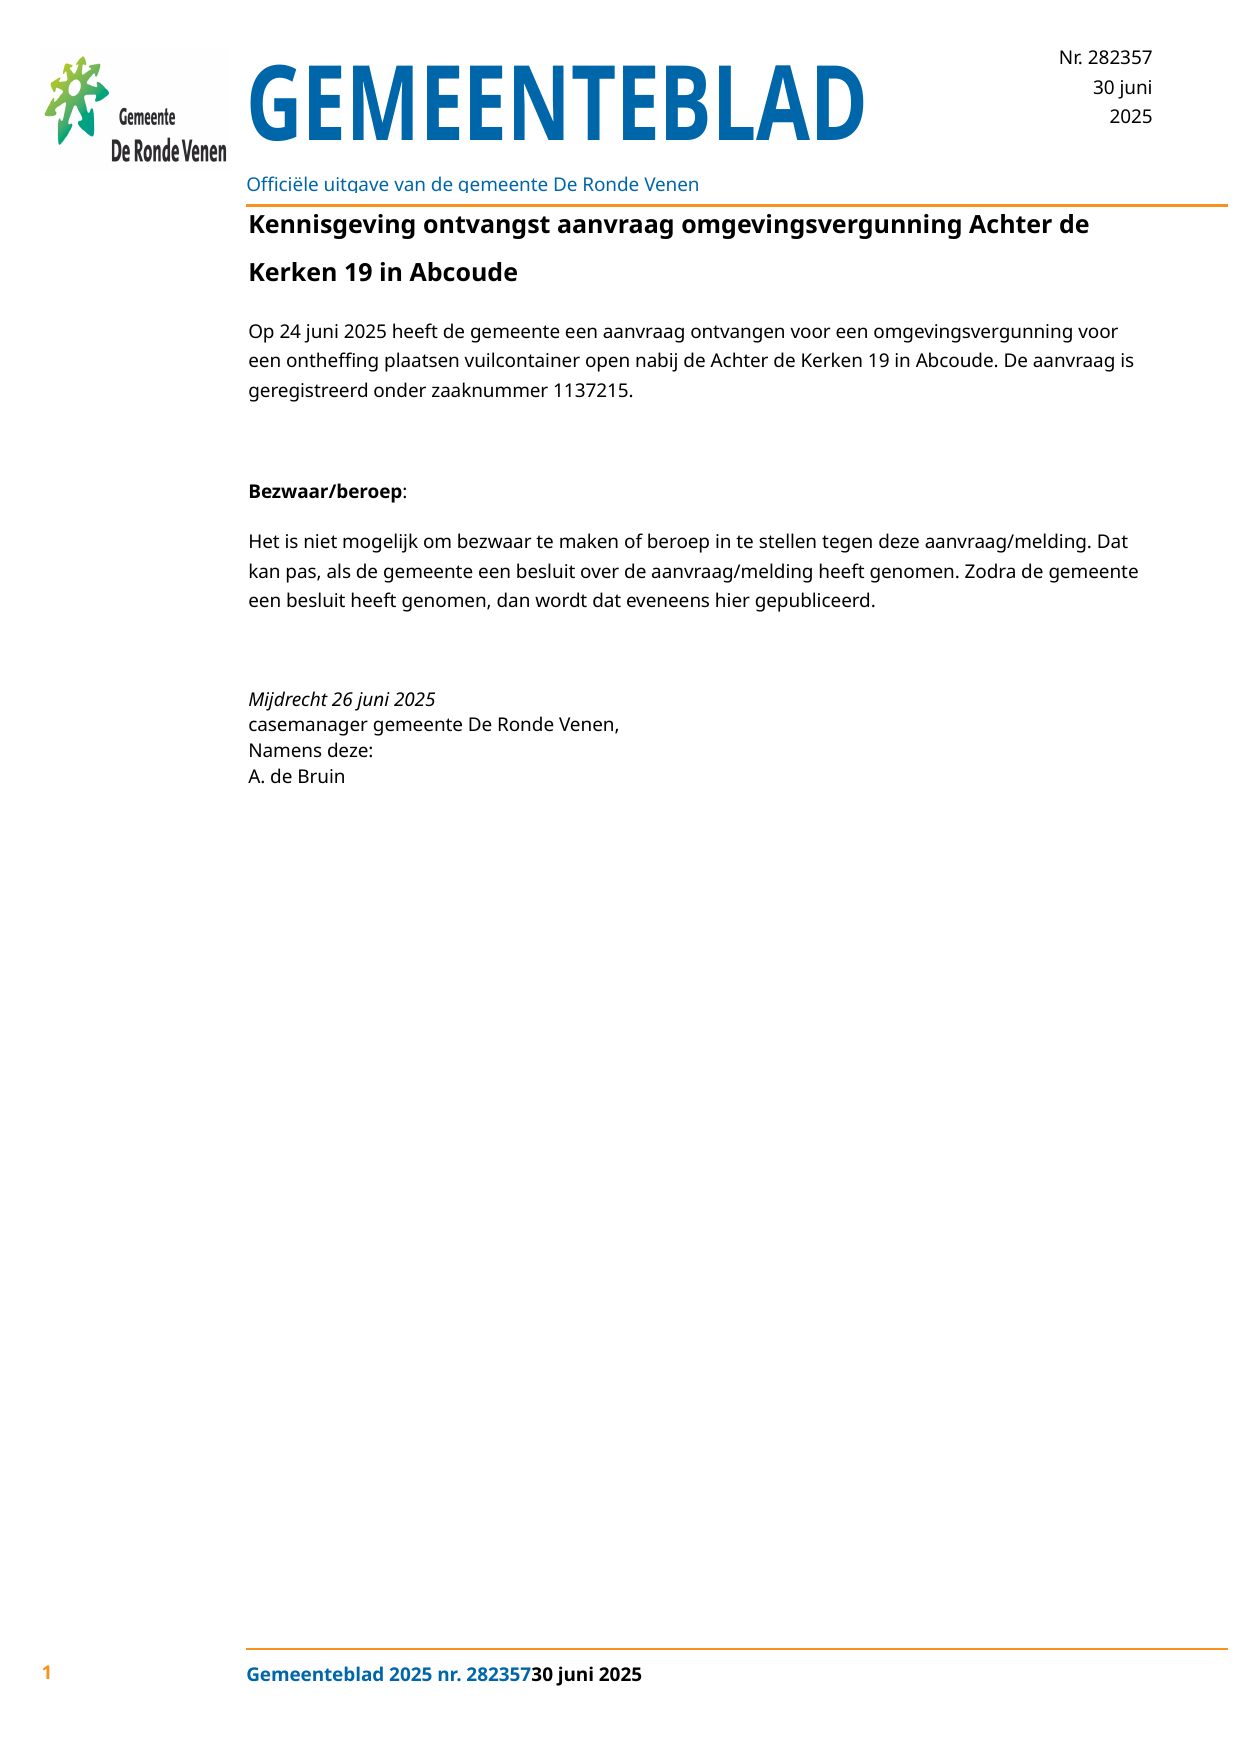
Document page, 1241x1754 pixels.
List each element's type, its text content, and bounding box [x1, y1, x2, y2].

text Mijdrecht 26 juni 2025 [248, 686, 1152, 711]
text Op 24 juni 2025 heeft de gemeente een aanvraag ontvangen voor een omgevingsvergunning voor een ontheffing plaatsen vuilcontainer open nabij de Achter de Kerken 19 in Abcoude. De aanvraag is geregistreerd onder zaaknummer 1137215. [248, 318, 1152, 403]
text casemanager gemeente De Ronde Venen, [248, 711, 1152, 737]
text Het is niet mogelijk om bezwaar te maken of beroep in te stellen tegen deze aanvraag/melding. Dat kan pas, als de gemeente een besluit over de aanvraag/melding heeft genomen. Zodra de gemeente een besluit heeft genomen, dan wordt dat eveneens hier gepubliceerd. [248, 528, 1152, 613]
text Kennisgeving ontvangst aanvraag omgevingsvergunning Achter de Kerken 19 in Abcoude [248, 207, 1152, 288]
text A. de Bruin [248, 763, 1152, 789]
text Bezwaar/beroep: [248, 478, 1152, 504]
text Namens deze: [248, 737, 1152, 763]
picture [41, 47, 231, 172]
